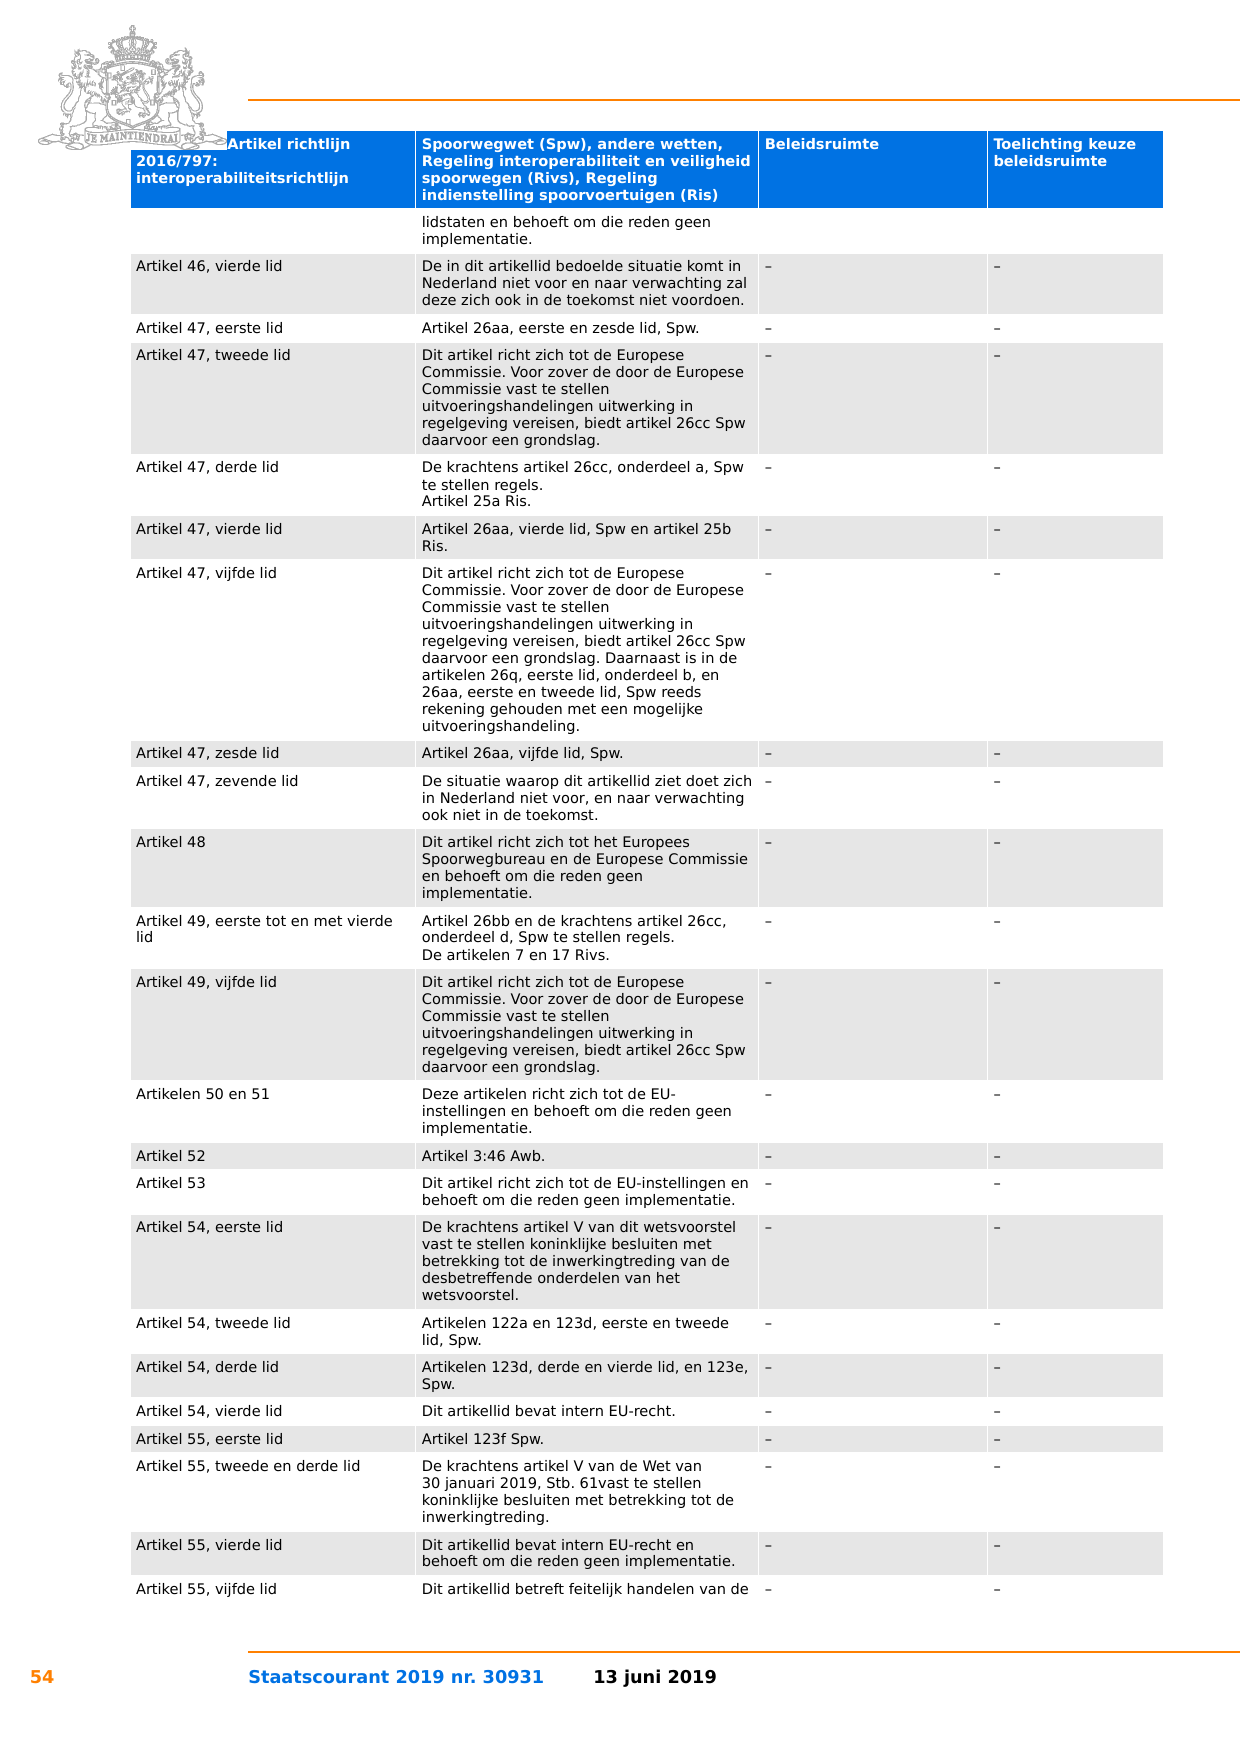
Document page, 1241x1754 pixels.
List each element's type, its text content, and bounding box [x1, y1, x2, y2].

table_cell Dit artikel richt zich tot het Europees Spoorwegbureau en de Europese Commissie en behoeft om die reden geen implementatie. [416, 829, 758, 907]
table_cell Artikel 48 [131, 829, 415, 907]
table_cell – [988, 1426, 1163, 1452]
table_cell – [759, 254, 987, 314]
table_cell – [759, 560, 987, 739]
table_cell – [759, 768, 987, 828]
table_cell – [988, 254, 1163, 314]
table_cell – [759, 1081, 987, 1142]
table_cell Artikel 26bb en de krachtens artikel 26cc, onderdeel d, Spw te stellen regels. De artikelen 7 en 17 Rivs. [416, 908, 758, 968]
table_cell De krachtens artikel V van de Wet van 30 januari 2019, Stb. 61vast te stellen koninklijke besluiten met betrekking tot de inwerkingtreding. [416, 1453, 758, 1531]
table_cell [988, 209, 1163, 253]
table_cell Dit artikel richt zich tot de Europese Commissie. Voor zover de door de Europese Commissie vast te stellen uitvoeringshandelingen uitwerking in regelgeving vereisen, biedt artikel 26cc Spw daarvoor een grondslag. [416, 343, 758, 454]
table_cell – [759, 1143, 987, 1169]
table_cell Artikel 54, tweede lid [131, 1310, 415, 1353]
table_header Toelichting keuze beleidsruimte [988, 131, 1163, 208]
table_cell Artikel 55, tweede en derde lid [131, 1453, 415, 1531]
table_cell Artikel 26aa, eerste en zesde lid, Spw. [416, 315, 758, 341]
table_cell Artikel 55, vijfde lid [131, 1576, 415, 1602]
table_cell – [988, 1170, 1163, 1213]
table_cell – [759, 741, 987, 767]
table_cell Dit artikellid bevat intern EU-recht. [416, 1399, 758, 1425]
table_cell – [988, 741, 1163, 767]
table_cell Artikelen 123d, derde en vierde lid, en 123e, Spw. [416, 1354, 758, 1397]
table_cell Dit artikel richt zich tot de Europese Commissie. Voor zover de door de Europese Commissie vast te stellen uitvoeringshandelingen uitwerking in regelgeving vereisen, biedt artikel 26cc Spw daarvoor een grondslag. Daarnaast is in de artikelen 26q, eerste lid, onderdeel b, en 26aa, eerste en tweede lid, Spw reeds rekening gehouden met een mogelijke uitvoeringshandeling. [416, 560, 758, 739]
table_cell Artikelen 122a en 123d, eerste en tweede lid, Spw. [416, 1310, 758, 1353]
table_cell – [759, 1399, 987, 1425]
table_cell – [759, 455, 987, 515]
table_header Spoorwegwet (Spw), andere wetten, Regeling interoperabiliteit en veiligheid spoorwegen (Rivs), Regeling indienstelling spoorvoertuigen (Ris) [416, 131, 758, 208]
table_cell – [988, 1215, 1163, 1309]
table_cell Dit artikellid betreft feitelijk handelen van de [416, 1576, 758, 1602]
table_cell Artikel 47, vijfde lid [131, 560, 415, 739]
table_cell Artikel 54, derde lid [131, 1354, 415, 1397]
table_cell Artikel 54, eerste lid [131, 1215, 415, 1309]
table_cell De krachtens artikel V van dit wetsvoorstel vast te stellen koninklijke besluiten met betrekking tot de inwerkingtreding van de desbetreffende onderdelen van het wetsvoorstel. [416, 1215, 758, 1309]
table_cell Artikelen 50 en 51 [131, 1081, 415, 1142]
table_cell – [759, 516, 987, 559]
table_cell – [759, 1215, 987, 1309]
table_cell Artikel 47, eerste lid [131, 315, 415, 341]
table_header Artikel richtlijn 2016/797: interoperabiliteitsrichtlijn [131, 131, 415, 208]
table_cell Artikel 47, vierde lid [131, 516, 415, 559]
table_cell – [988, 516, 1163, 559]
table_cell Dit artikellid bevat intern EU-recht en behoeft om die reden geen implementatie. [416, 1532, 758, 1575]
table_cell De in dit artikellid bedoelde situatie komt in Nederland niet voor en naar verwachting zal deze zich ook in de toekomst niet voordoen. [416, 254, 758, 314]
table_cell – [988, 1576, 1163, 1602]
table_cell – [759, 969, 987, 1080]
table_cell Artikel 49, eerste tot en met vierde lid [131, 908, 415, 968]
table_cell Artikel 55, eerste lid [131, 1426, 415, 1452]
picture [38, 25, 227, 150]
table_cell Artikel 55, vierde lid [131, 1532, 415, 1575]
table_cell Artikel 52 [131, 1143, 415, 1169]
table_cell Dit artikel richt zich tot de Europese Commissie. Voor zover de door de Europese Commissie vast te stellen uitvoeringshandelingen uitwerking in regelgeving vereisen, biedt artikel 26cc Spw daarvoor een grondslag. [416, 969, 758, 1080]
table_cell – [759, 343, 987, 454]
table_cell Artikel 26aa, vierde lid, Spw en artikel 25b Ris. [416, 516, 758, 559]
table_cell – [759, 315, 987, 341]
table_cell Deze artikelen richt zich tot de EU-instellingen en behoeft om die reden geen implementatie. [416, 1081, 758, 1142]
table_cell – [759, 1576, 987, 1602]
table_cell – [759, 1532, 987, 1575]
table_cell Artikel 3:46 Awb. [416, 1143, 758, 1169]
table_cell lidstaten en behoeft om die reden geen implementatie. [416, 209, 758, 253]
table_cell – [988, 829, 1163, 907]
table_cell – [988, 1532, 1163, 1575]
table_cell – [759, 1426, 987, 1452]
table_cell De situatie waarop dit artikellid ziet doet zich in Nederland niet voor, en naar verwachting ook niet in de toekomst. [416, 768, 758, 828]
table_cell – [759, 1310, 987, 1353]
table_cell De krachtens artikel 26cc, onderdeel a, Spw te stellen regels. Artikel 25a Ris. [416, 455, 758, 515]
table_cell – [759, 1170, 987, 1213]
table_cell – [988, 455, 1163, 515]
table_cell Artikel 54, vierde lid [131, 1399, 415, 1425]
table_cell – [988, 343, 1163, 454]
table_cell – [988, 1453, 1163, 1531]
table_cell – [759, 1354, 987, 1397]
table_cell Artikel 47, derde lid [131, 455, 415, 515]
table_cell – [759, 908, 987, 968]
table_cell Artikel 47, zesde lid [131, 741, 415, 767]
table_cell – [988, 908, 1163, 968]
table_cell Artikel 46, vierde lid [131, 254, 415, 314]
table_cell – [759, 829, 987, 907]
table_cell – [759, 1453, 987, 1531]
table_cell – [988, 1081, 1163, 1142]
table_cell Artikel 26aa, vijfde lid, Spw. [416, 741, 758, 767]
table_cell [759, 209, 987, 253]
table_cell – [988, 1354, 1163, 1397]
table_cell Artikel 53 [131, 1170, 415, 1213]
table_cell – [988, 1143, 1163, 1169]
table_cell Artikel 49, vijfde lid [131, 969, 415, 1080]
table_cell – [988, 768, 1163, 828]
table_cell [131, 209, 415, 253]
table_cell Dit artikel richt zich tot de EU-instellingen en behoeft om die reden geen implementatie. [416, 1170, 758, 1213]
table_cell – [988, 560, 1163, 739]
table_header Beleidsruimte [759, 131, 987, 208]
table_cell Artikel 47, zevende lid [131, 768, 415, 828]
table_cell – [988, 969, 1163, 1080]
table_cell Artikel 47, tweede lid [131, 343, 415, 454]
table_cell – [988, 315, 1163, 341]
table_cell – [988, 1310, 1163, 1353]
table_cell – [988, 1399, 1163, 1425]
table_cell Artikel 123f Spw. [416, 1426, 758, 1452]
